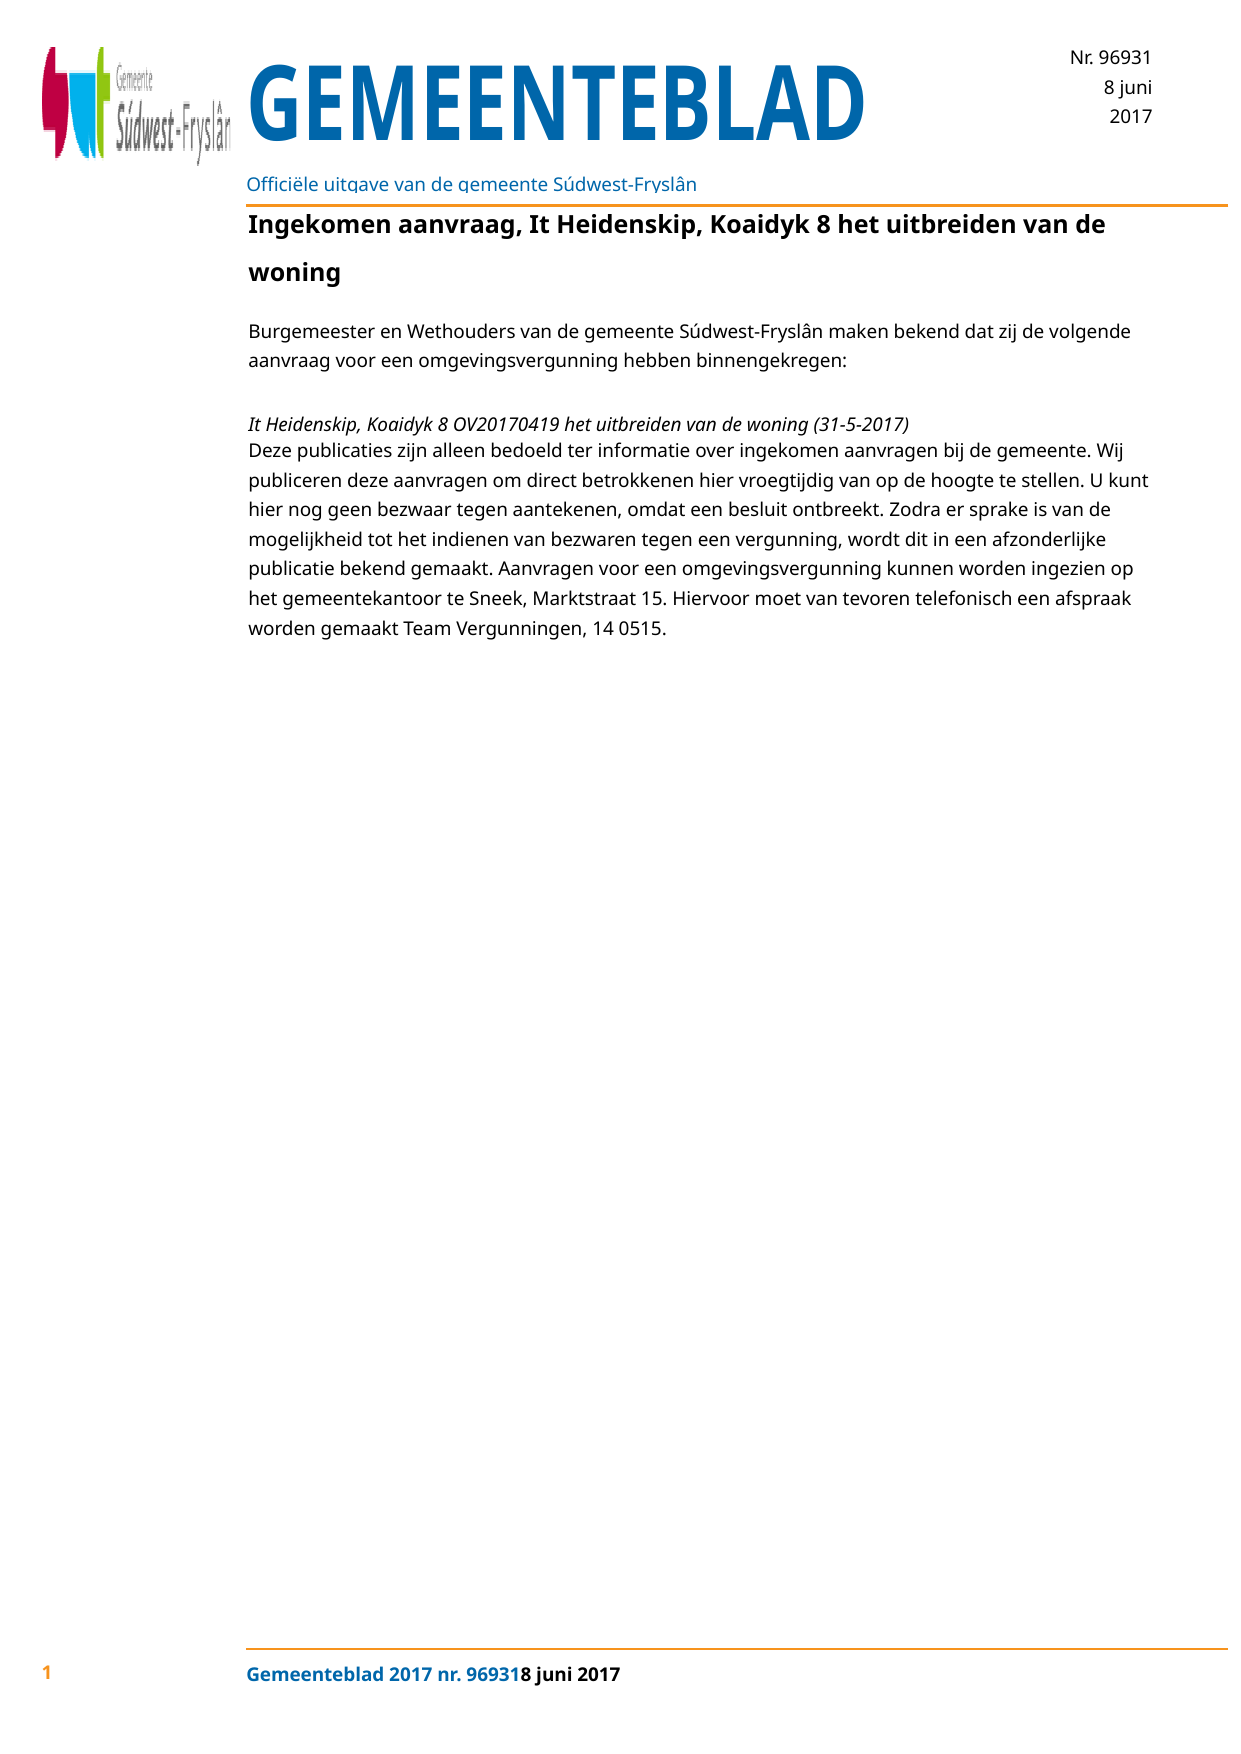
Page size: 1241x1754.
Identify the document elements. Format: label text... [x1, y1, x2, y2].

text Ingekomen aanvraag, It Heidenskip, Koaidyk 8 het uitbreiden van de woning [248, 207, 1152, 288]
text Burgemeester en Wethouders van de gemeente Súdwest-Fryslân maken bekend dat zij de volgende aanvraag voor een omgevingsvergunning hebben binnengekregen: [248, 318, 1152, 373]
text It Heidenskip, Koaidyk 8 OV20170419 het uitbreiden van de woning (31-5-2017) [248, 411, 1152, 437]
picture [41, 47, 231, 172]
text Deze publicaties zijn alleen bedoeld ter informatie over ingekomen aanvragen bij de gemeente. Wij publiceren deze aanvragen om direct betrokkenen hier vroegtijdig van op de hoogte te stellen. U kunt hier nog geen bezwaar tegen aantekenen, omdat een besluit ontbreekt. Zodra er sprake is van de mogelijkheid tot het indienen van bezwaren tegen een vergunning, wordt dit in een afzonderlijke publicatie bekend gemaakt. Aanvragen voor een omgevingsvergunning kunnen worden ingezien op het gemeentekantoor te Sneek, Marktstraat 15. Hiervoor moet van tevoren telefonisch een afspraak worden gemaakt Team Vergunningen, 14 0515. [248, 437, 1152, 640]
